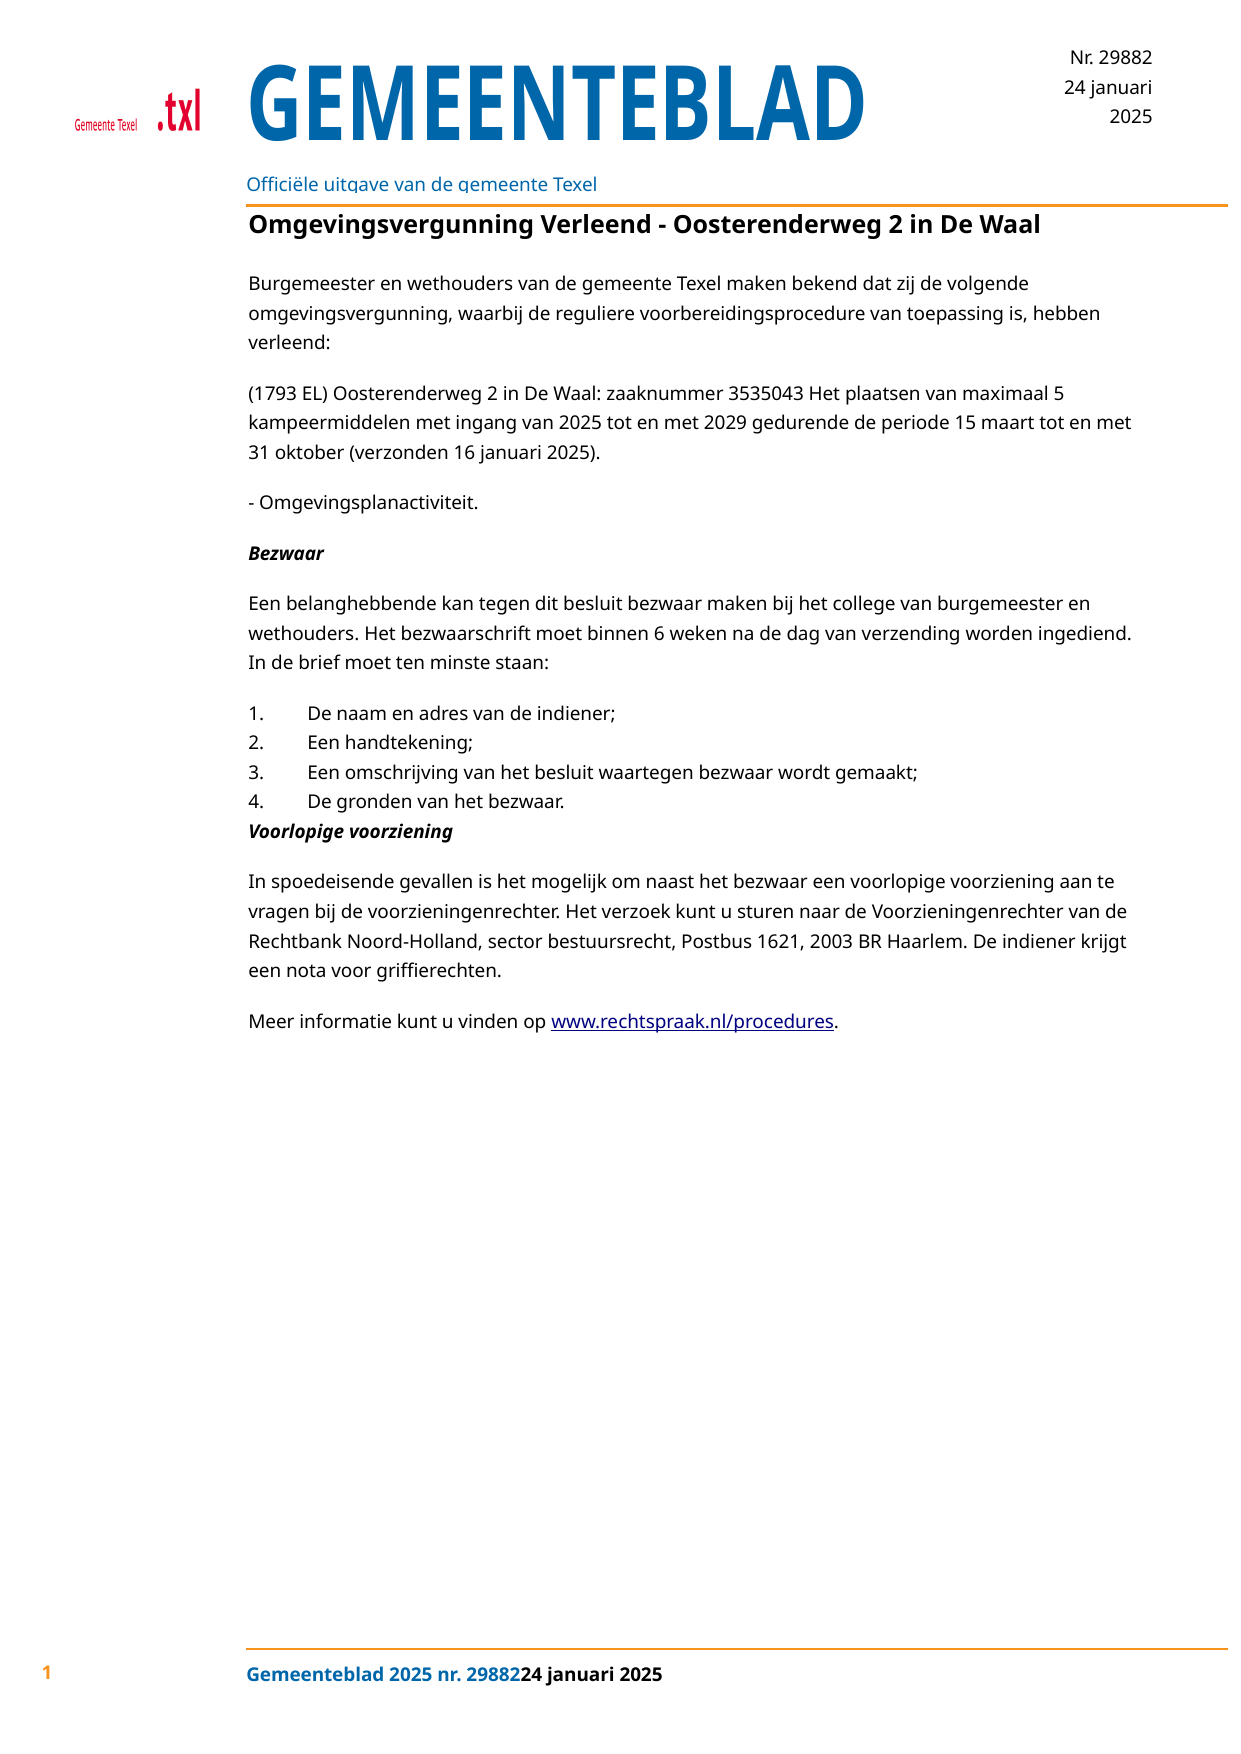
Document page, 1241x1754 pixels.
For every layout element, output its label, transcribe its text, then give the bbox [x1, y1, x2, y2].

text Omgevingsvergunning Verleend - Oosterenderweg 2 in De Waal [248, 207, 1152, 241]
text Een belanghebbende kan tegen dit besluit bezwaar maken bij het college van burgemeester en wethouders. Het bezwaarschrift moet binnen 6 weken na de dag van verzending worden ingediend. In de brief moet ten minste staan: [248, 590, 1152, 675]
text Bezwaar [248, 540, 1152, 566]
text - Omgevingsplanactiviteit. [248, 489, 1152, 515]
list Een omschrijving van het besluit waartegen bezwaar wordt gemaakt; [248, 759, 1152, 785]
list Een handtekening; [248, 729, 1152, 755]
text (1793 EL) Oosterenderweg 2 in De Waal: zaaknummer 3535043 Het plaatsen van maximaal 5 kampeermiddelen met ingang van 2025 tot en met 2029 gedurende de periode 15 maart tot en met 31 oktober (verzonden 16 januari 2025). [248, 380, 1152, 465]
list De gronden van het bezwaar. [248, 789, 1152, 814]
text In spoedeisende gevallen is het mogelijk om naast het bezwaar een voorlopige voorziening aan te vragen bij de voorzieningenrechter. Het verzoek kunt u sturen naar de Voorzieningenrechter van de Rechtbank Noord-Holland, sector bestuursrecht, Postbus 1621, 2003 BR Haarlem. De indiener krijgt een nota voor griffierechten. [248, 869, 1152, 983]
list De naam en adres van de indiener; [248, 700, 1152, 726]
text Voorlopige voorziening [248, 818, 1152, 844]
text Burgemeester en wethouders van de gemeente Texel maken bekend dat zij de volgende omgevingsvergunning, waarbij de reguliere voorbereidingsprocedure van toepassing is, hebben verleend: [248, 270, 1152, 355]
picture [41, 47, 231, 172]
text Meer informatie kunt u vinden op www.rechtspraak.nl/procedures. [248, 1008, 1152, 1033]
